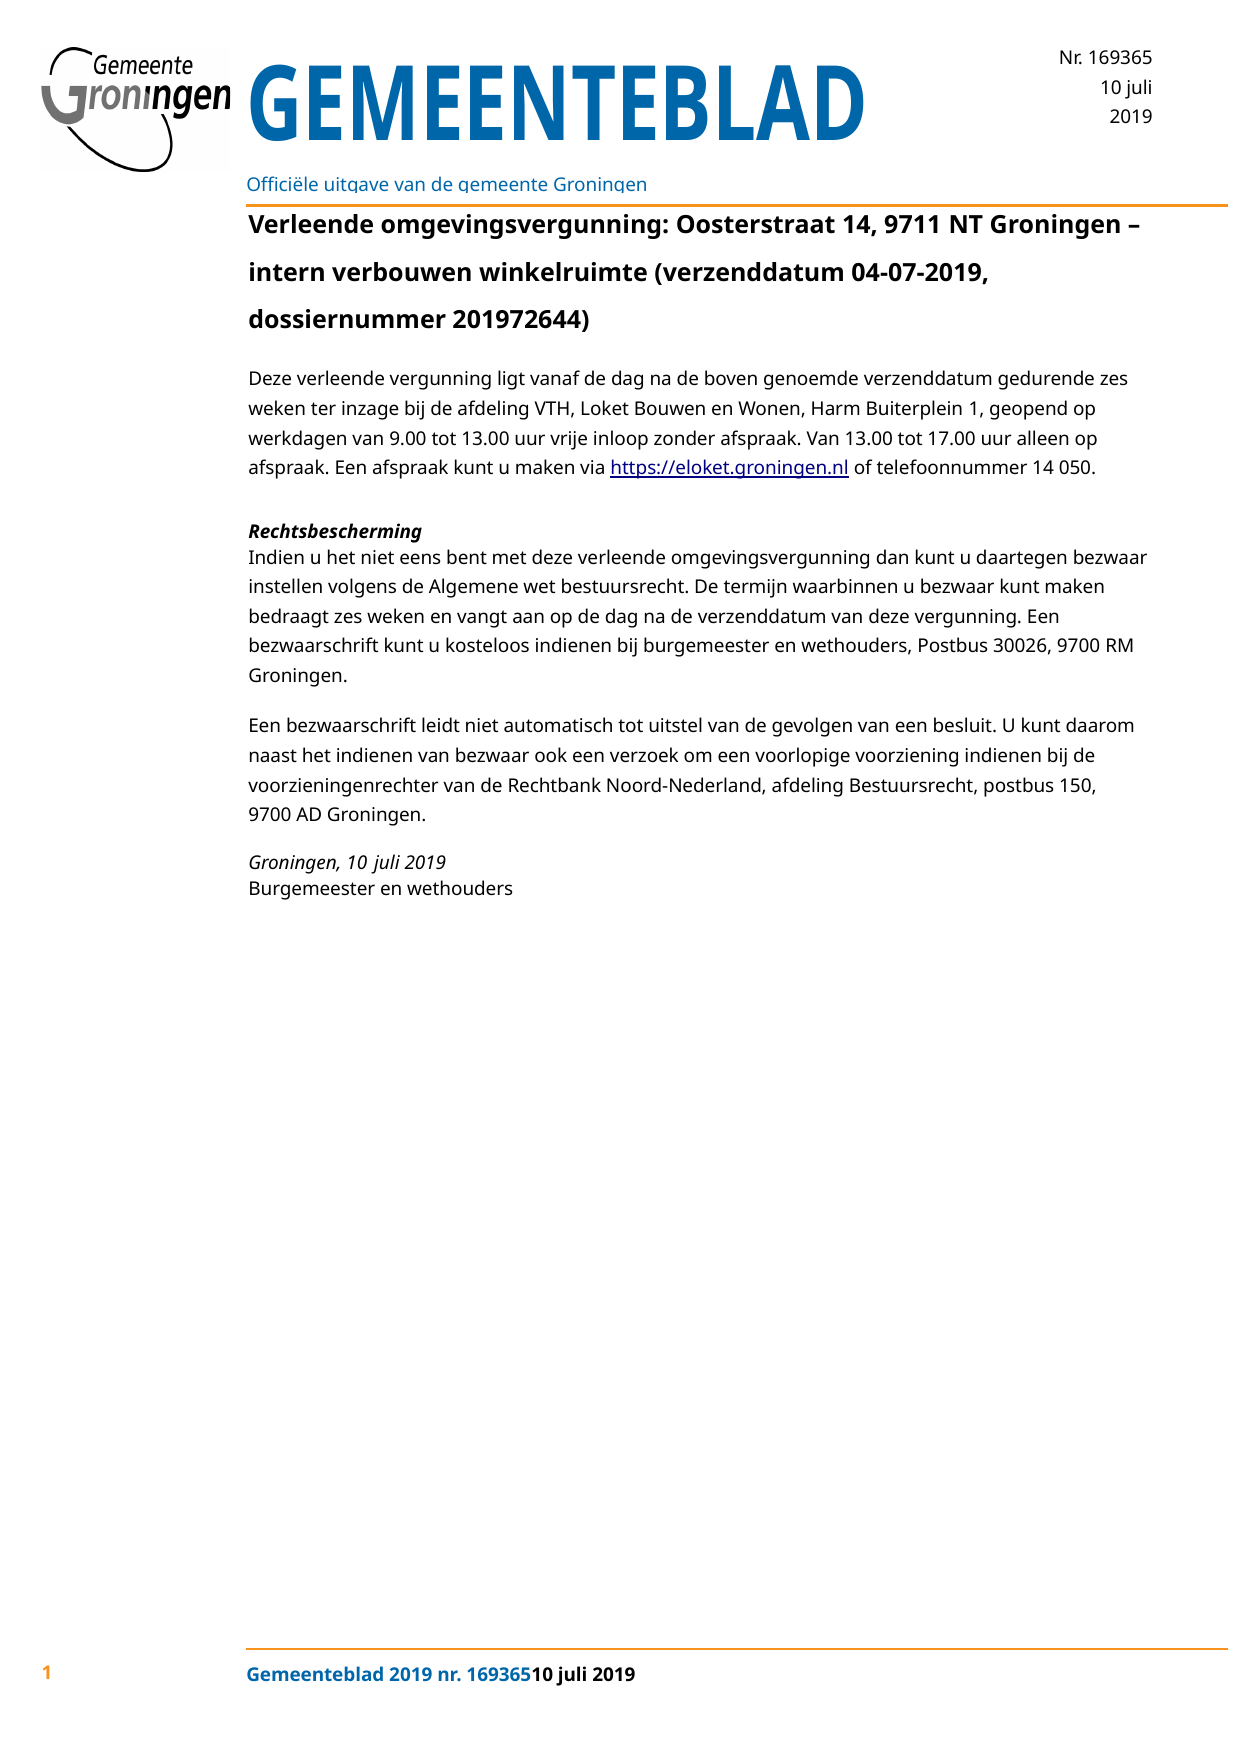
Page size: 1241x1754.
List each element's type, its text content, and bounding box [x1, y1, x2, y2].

text Deze verleende vergunning ligt vanaf de dag na de boven genoemde verzenddatum gedurende zes weken ter inzage bij de afdeling VTH, Loket Bouwen en Wonen, Harm Buiterplein 1, geopend op werkdagen van 9.00 tot 13.00 uur vrije inloop zonder afspraak. Van 13.00 tot 17.00 uur alleen op afspraak. Een afspraak kunt u maken via https://eloket.groningen.nl of telefoonnummer 14 050. [248, 366, 1152, 480]
text Burgemeester en wethouders [248, 875, 1152, 901]
text Rechtsbescherming [248, 518, 1152, 544]
picture [41, 47, 231, 172]
text Groningen, 10 juli 2019 [248, 849, 1152, 875]
text Een bezwaarschrift leidt niet automatisch tot uitstel van de gevolgen van een besluit. U kunt daarom naast het indienen van bezwaar ook een verzoek om een voorlopige voorziening indienen bij de voorzieningenrechter van de Rechtbank Noord-Nederland, afdeling Bestuursrecht, postbus 150, 9700 AD Groningen. [248, 713, 1152, 827]
text Indien u het niet eens bent met deze verleende omgevingsvergunning dan kunt u daartegen bezwaar instellen volgens de Algemene wet bestuursrecht. De termijn waarbinnen u bezwaar kunt maken bedraagt zes weken en vangt aan op de dag na de verzenddatum van deze vergunning. Een bezwaarschrift kunt u kosteloos indienen bij burgemeester en wethouders, Postbus 30026, 9700 RM Groningen. [248, 544, 1152, 688]
text Verleende omgevingsvergunning: Oosterstraat 14, 9711 NT Groningen – intern verbouwen winkelruimte (verzenddatum 04-07-2019, dossiernummer 201972644) [248, 207, 1152, 336]
